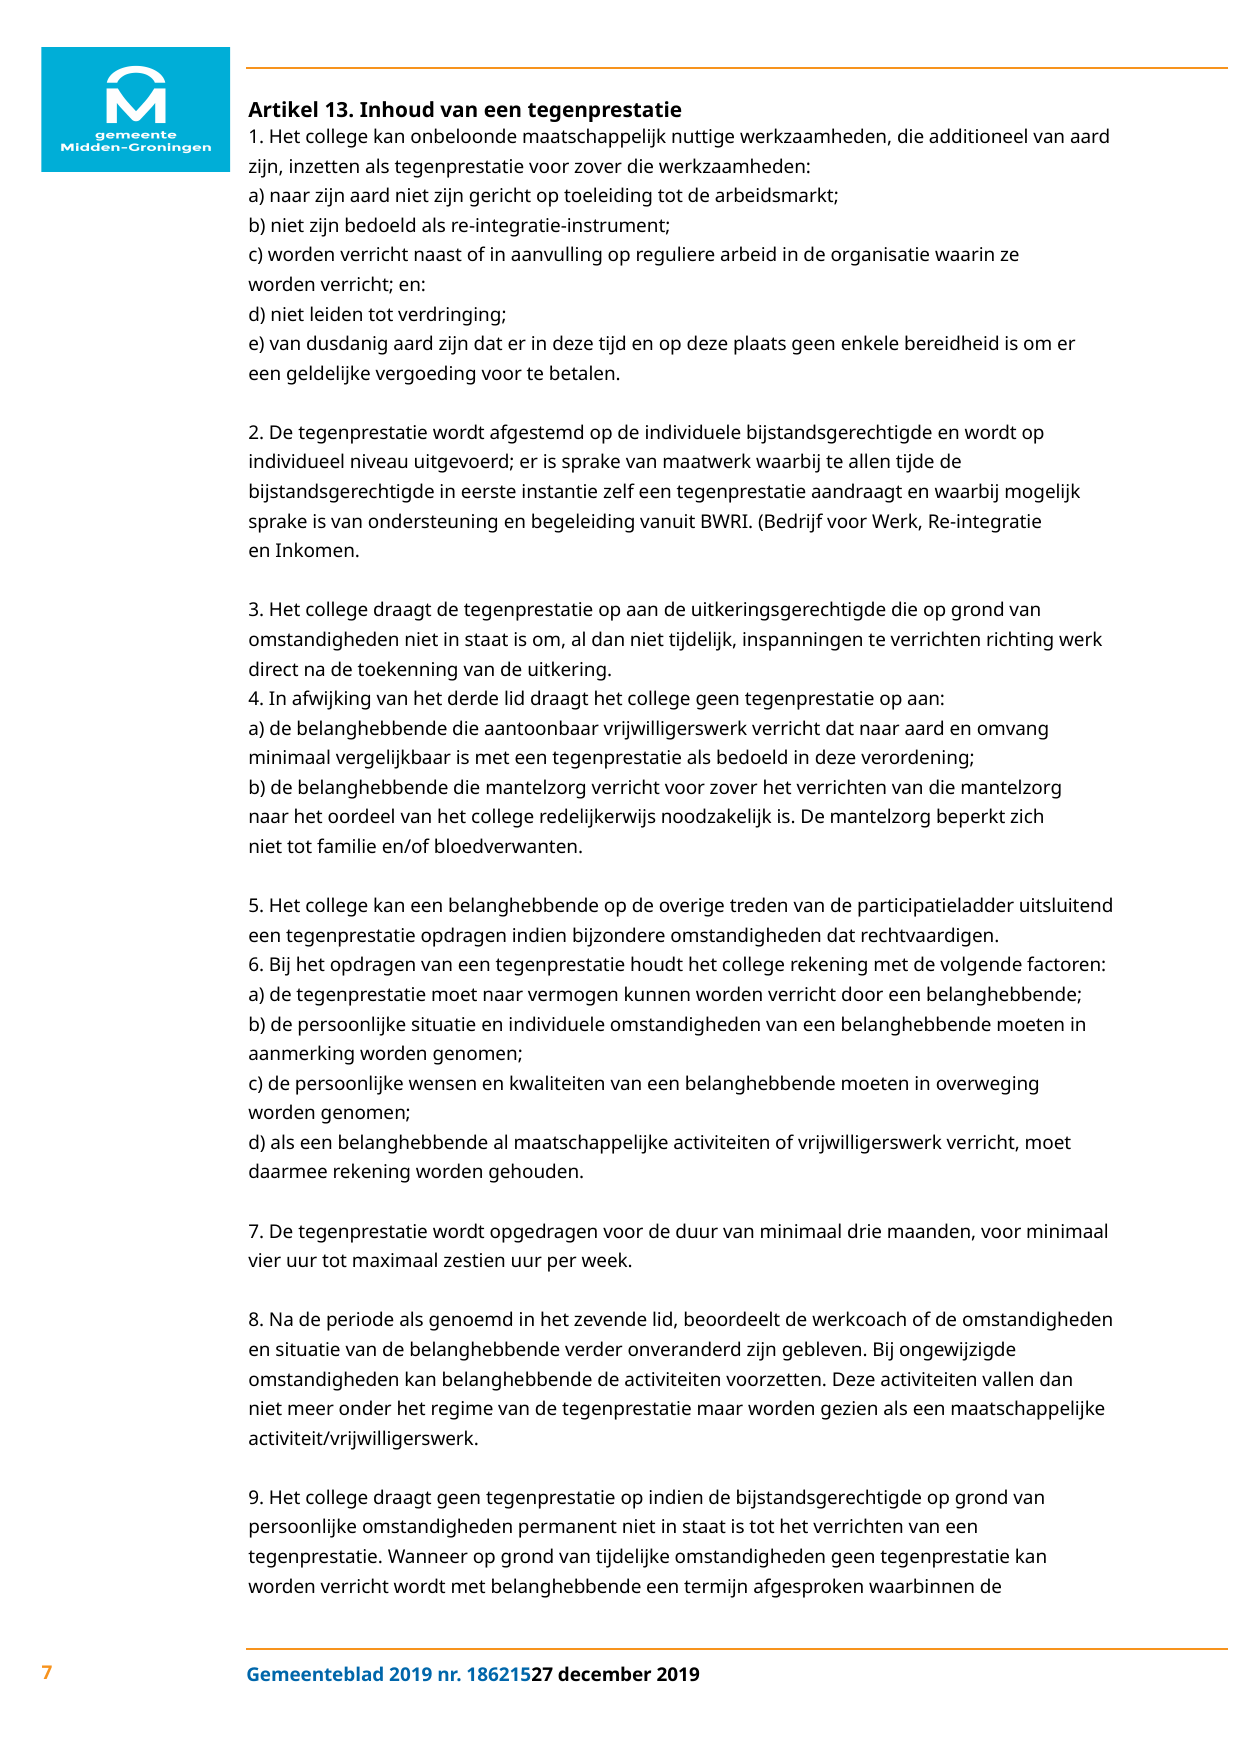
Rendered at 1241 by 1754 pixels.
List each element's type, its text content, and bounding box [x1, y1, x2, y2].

text een geldelijke vergoeding voor te betalen. [248, 360, 1152, 386]
text worden verricht wordt met belanghebbende een termijn afgesproken waarbinnen de [248, 1573, 1152, 1598]
text a) naar zijn aard niet zijn gericht op toeleiding tot de arbeidsmarkt; [248, 182, 1152, 208]
text persoonlijke omstandigheden permanent niet in staat is tot het verrichten van een [248, 1514, 1152, 1539]
text Artikel 13. Inhoud van een tegenprestatie [248, 95, 1152, 123]
text en situatie van de belanghebbende verder onveranderd zijn gebleven. Bij ongewijzigde [248, 1336, 1152, 1362]
text 4. In afwijking van het derde lid draagt het college geen tegenprestatie op aan: [248, 685, 1152, 711]
text worden verricht; en: [248, 271, 1152, 297]
text sprake is van ondersteuning en begeleiding vanuit BWRI. (Bedrijf voor Werk, Re-integratie [248, 508, 1152, 533]
text omstandigheden niet in staat is om, al dan niet tijdelijk, inspanningen te verrichten richting werk [248, 626, 1152, 652]
text niet meer onder het regime van de tegenprestatie maar worden gezien als een maatschappelijke [248, 1395, 1152, 1421]
text c) de persoonlijke wensen en kwaliteiten van een belanghebbende moeten in overweging [248, 1070, 1152, 1096]
text zijn, inzetten als tegenprestatie voor zover die werkzaamheden: [248, 153, 1152, 178]
text minimaal vergelijkbaar is met een tegenprestatie als bedoeld in deze verordening; [248, 744, 1152, 770]
picture [184, 146, 190, 153]
text bijstandsgerechtigde in eerste instantie zelf een tegenprestatie aandraagt en waarbij mogelijk [248, 478, 1152, 504]
text 2. De tegenprestatie wordt afgestemd op de individuele bijstandsgerechtigde en wordt op [248, 419, 1152, 445]
text naar het oordeel van het college redelijkerwijs noodzakelijk is. De mantelzorg beperkt zich [248, 804, 1152, 829]
text tegenprestatie. Wanneer op grond van tijdelijke omstandigheden geen tegenprestatie kan [248, 1543, 1152, 1569]
text d) niet leiden tot verdringing; [248, 301, 1152, 326]
text 9. Het college draagt geen tegenprestatie op indien de bijstandsgerechtigde op grond van [248, 1484, 1152, 1510]
text daarmee rekening worden gehouden. [248, 1159, 1152, 1184]
text 8. Na de periode als genoemd in het zevende lid, beoordeelt de werkcoach of de omstandigheden [248, 1307, 1152, 1332]
text individueel niveau uitgevoerd; er is sprake van maatwerk waarbij te allen tijde de [248, 449, 1152, 474]
text activiteit/vrijwilligerswerk. [248, 1425, 1152, 1451]
text 7. De tegenprestatie wordt opgedragen voor de duur van minimaal drie maanden, voor minimaal [248, 1218, 1152, 1243]
picture [108, 66, 164, 82]
text c) worden verricht naast of in aanvulling op reguliere arbeid in de organisatie waarin ze [248, 242, 1152, 267]
text b) de belanghebbende die mantelzorg verricht voor zover het verrichten van die mantelzorg [248, 774, 1152, 800]
text a) de tegenprestatie moet naar vermogen kunnen worden verricht door een belanghebbende; [248, 981, 1152, 1007]
text 1. Het college kan onbeloonde maatschappelijk nuttige werkzaamheden, die additioneel van aard [248, 123, 1152, 149]
text b) de persoonlijke situatie en individuele omstandigheden van een belanghebbende moeten in [248, 1011, 1152, 1036]
text een tegenprestatie opdragen indien bijzondere omstandigheden dat rechtvaardigen. [248, 922, 1152, 948]
text aanmerking worden genomen; [248, 1040, 1152, 1066]
picture [107, 89, 165, 122]
text en Inkomen. [248, 537, 1152, 563]
text direct na de toekenning van de uitkering. [248, 656, 1152, 681]
text e) van dusdanig aard zijn dat er in deze tijd en op deze plaats geen enkele bereidheid is om er [248, 330, 1152, 356]
text niet tot familie en/of bloedverwanten. [248, 833, 1152, 859]
text worden genomen; [248, 1099, 1152, 1125]
text b) niet zijn bedoeld als re-integratie-instrument; [248, 212, 1152, 238]
text vier uur tot maximaal zestien uur per week. [248, 1247, 1152, 1273]
text 3. Het college draagt de tegenprestatie op aan de uitkeringsgerechtigde die op grond van [248, 597, 1152, 622]
text omstandigheden kan belanghebbende de activiteiten voorzetten. Deze activiteiten vallen dan [248, 1366, 1152, 1391]
text 5. Het college kan een belanghebbende op de overige treden van de participatieladder uitsluitend [248, 892, 1152, 918]
text 6. Bij het opdragen van een tegenprestatie houdt het college rekening met de volgende factoren: [248, 952, 1152, 977]
text d) als een belanghebbende al maatschappelijke activiteiten of vrijwilligerswerk verricht, moet [248, 1129, 1152, 1155]
text a) de belanghebbende die aantoonbaar vrijwilligerswerk verricht dat naar aard en omvang [248, 715, 1152, 741]
